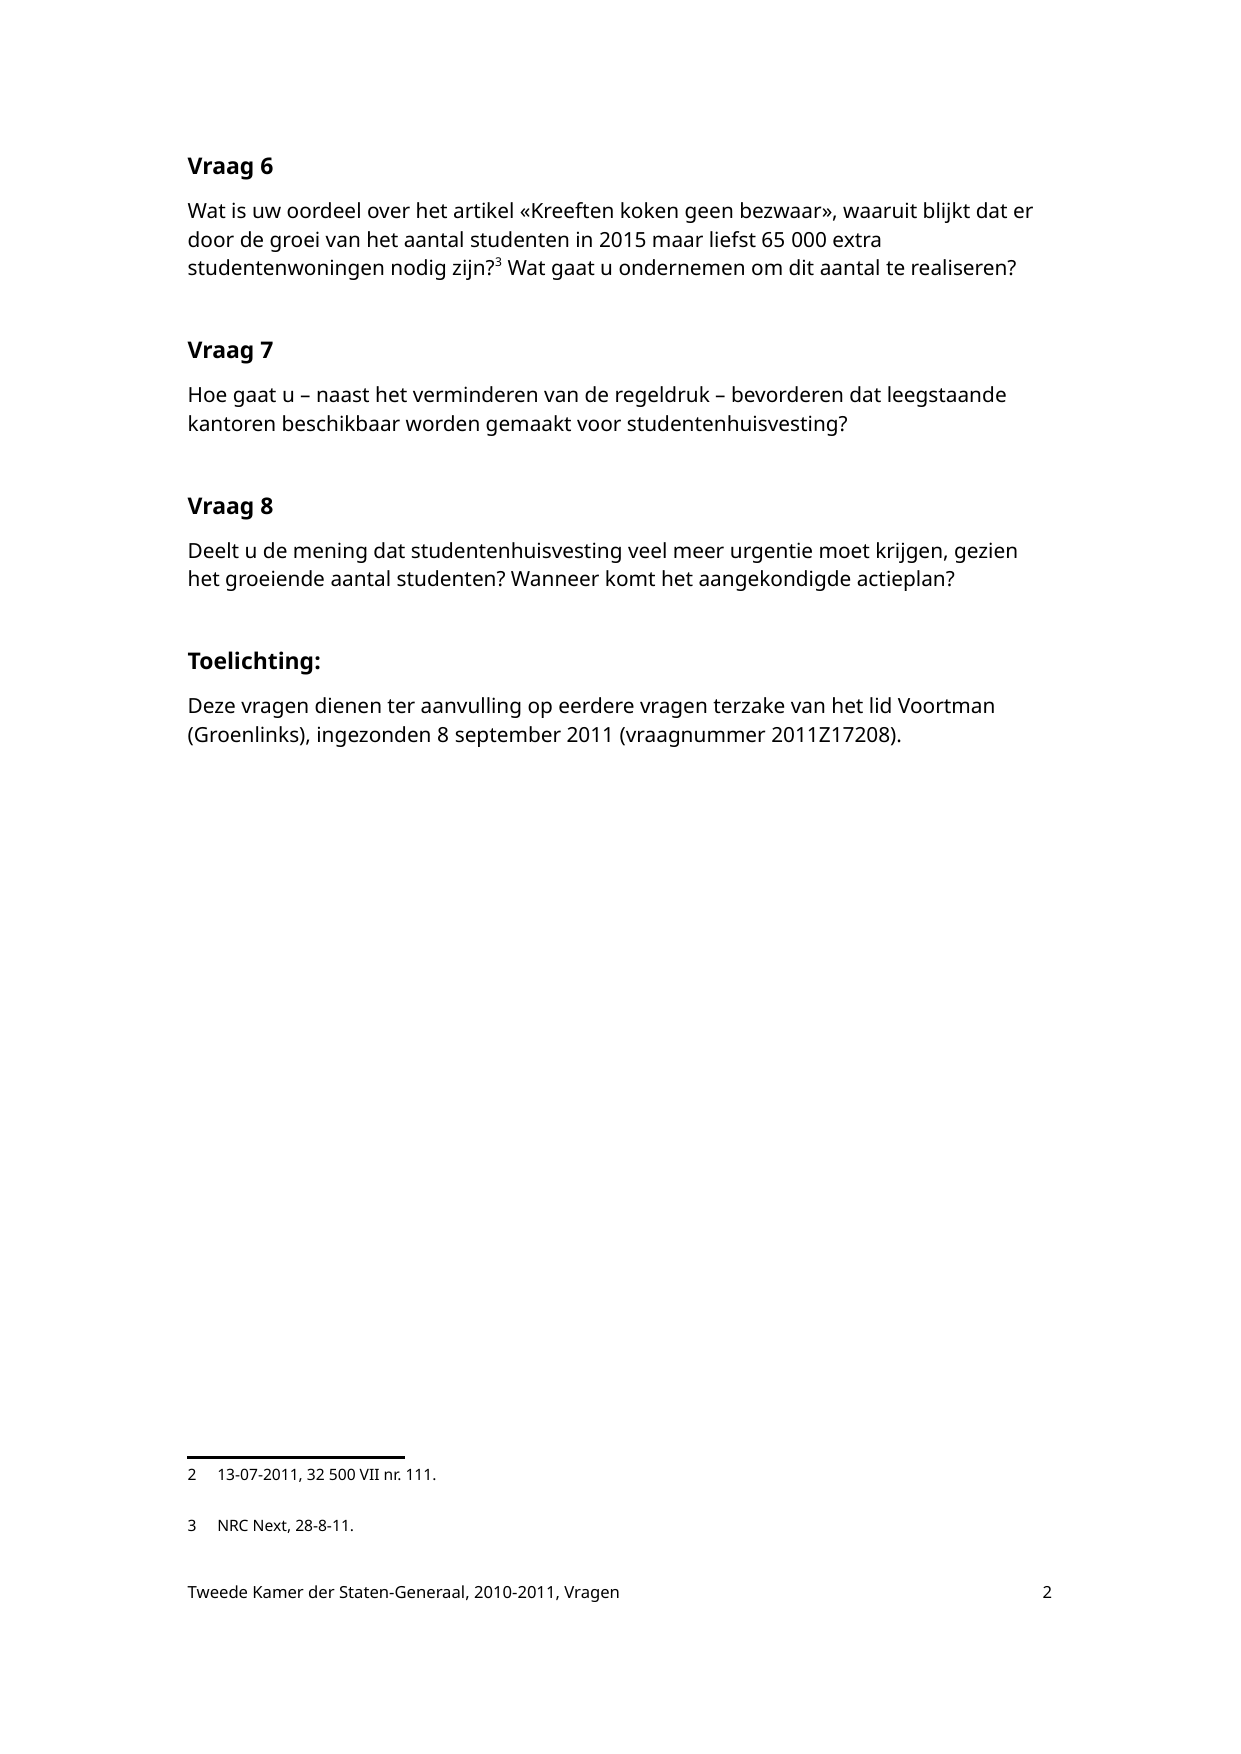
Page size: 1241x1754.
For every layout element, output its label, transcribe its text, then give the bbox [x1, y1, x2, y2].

subtitle Vraag 7 [187, 334, 1053, 365]
text Deelt u de mening dat studentenhuisvesting veel meer urgentie moet krijgen, gezien het groeiende aantal studenten? Wanneer komt het aangekondigde actieplan? [187, 536, 1053, 593]
subtitle Vraag 6 [187, 150, 1053, 181]
text NRC Next, 28-8-11. [187, 1508, 1053, 1536]
text Deze vragen dienen ter aanvulling op eerdere vragen terzake van het lid Voortman (Groenlinks), ingezonden 8 september 2011 (vraagnummer 2011Z17208). [187, 692, 1053, 748]
subtitle Vraag 8 [187, 490, 1053, 521]
text Hoe gaat u – naast het verminderen van de regeldruk – bevorderen dat leegstaande kantoren beschikbaar worden gemaakt voor studentenhuisvesting? [187, 380, 1053, 437]
text Wat is uw oordeel over het artikel «Kreeften koken geen bezwaar», waaruit blijkt dat er door de groei van het aantal studenten in 2015 maar liefst 65 000 extra studentenwoningen nodig zijn? Wat gaat u ondernemen om dit aantal te realiseren? [187, 196, 1053, 282]
subtitle Toelichting: [187, 645, 1053, 677]
text 13-07-2011, 32 500 VII nr. 111. [187, 1449, 1053, 1478]
